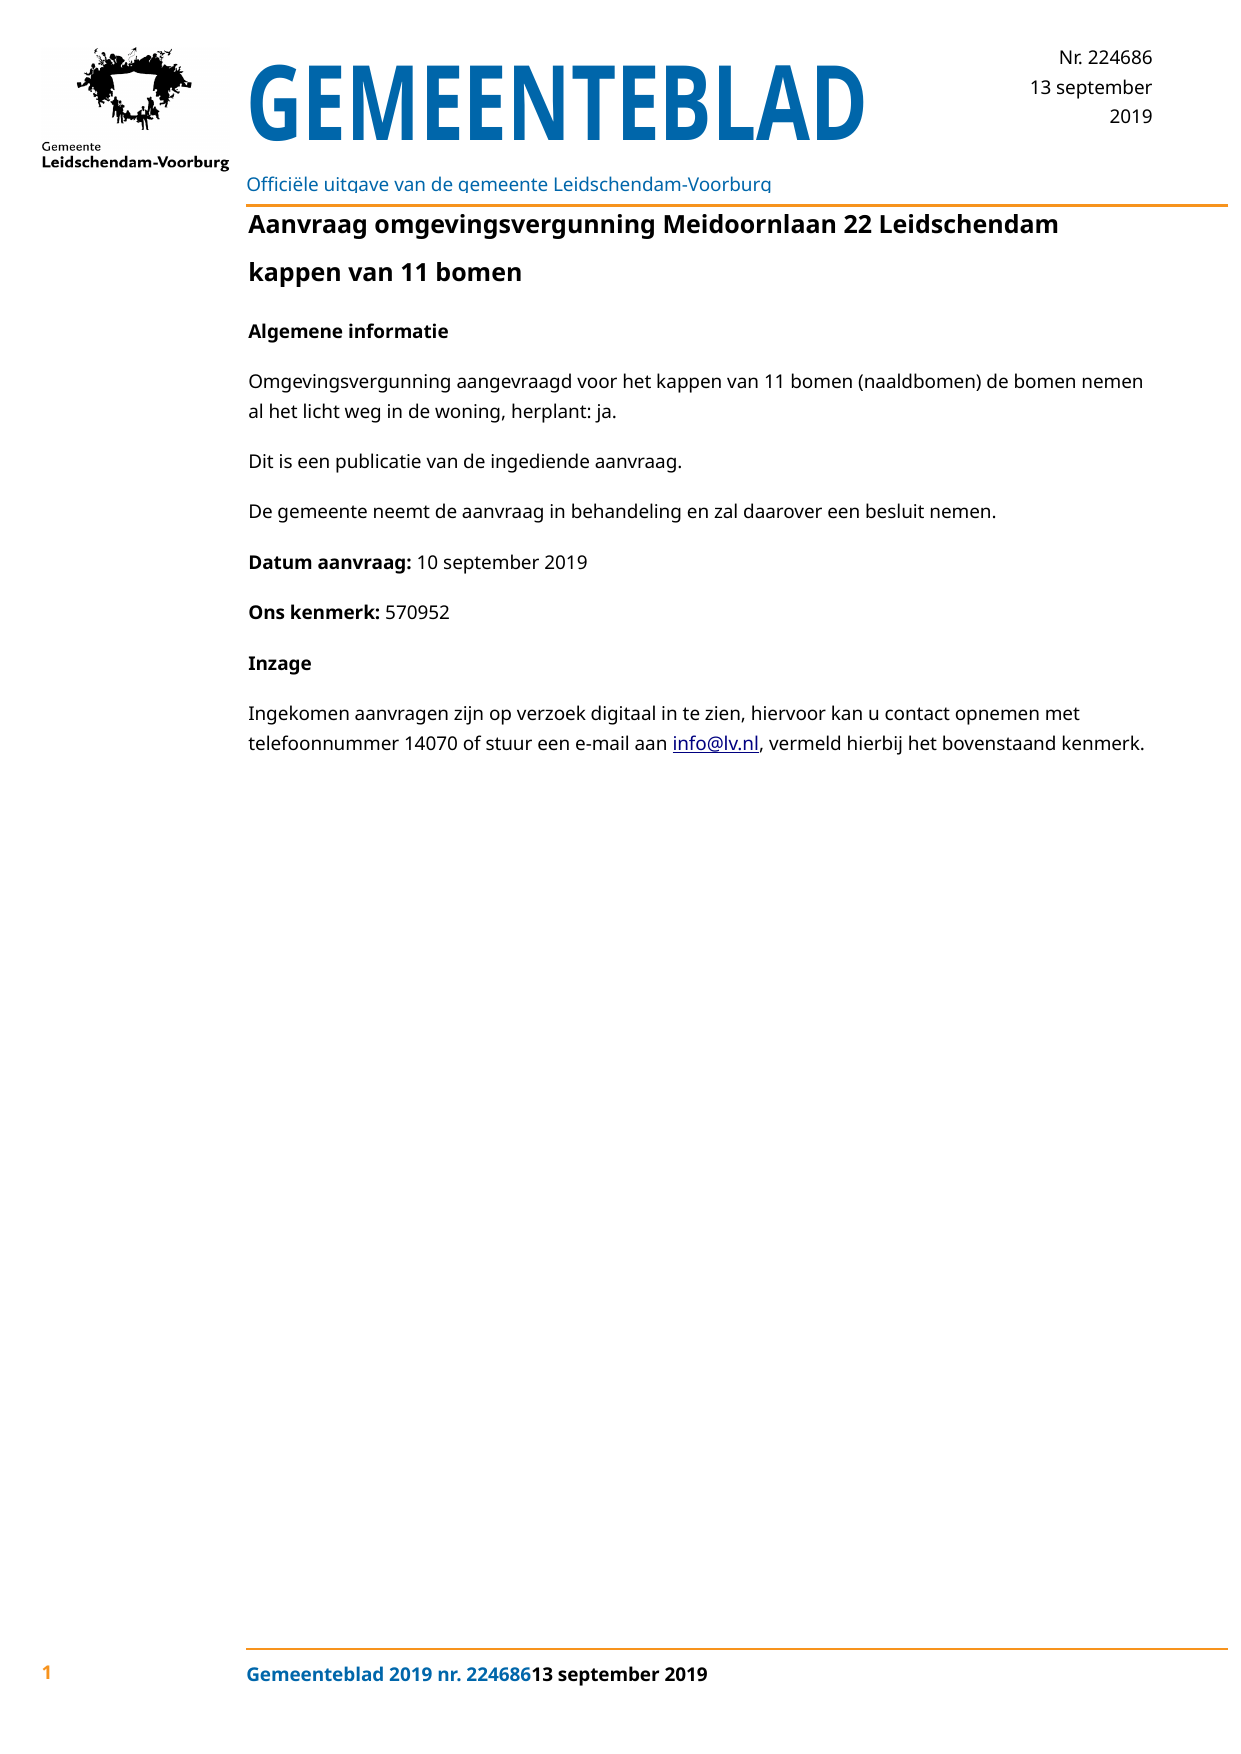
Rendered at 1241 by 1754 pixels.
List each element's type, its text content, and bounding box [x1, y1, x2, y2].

text Inzage [248, 650, 1152, 676]
text De gemeente neemt de aanvraag in behandeling en zal daarover een besluit nemen. [248, 499, 1152, 524]
text Algemene informatie [248, 318, 1152, 344]
text Aanvraag omgevingsvergunning Meidoornlaan 22 Leidschendam kappen van 11 bomen [248, 207, 1152, 288]
text Datum aanvraag: 10 september 2019 [248, 549, 1152, 575]
text Dit is een publicatie van de ingediende aanvraag. [248, 448, 1152, 474]
text Ons kenmerk: 570952 [248, 599, 1152, 625]
picture [41, 47, 231, 172]
text Ingekomen aanvragen zijn op verzoek digitaal in te zien, hiervoor kan u contact opnemen met telefoonnummer 14070 of stuur een e-mail aan info@lv.nl, vermeld hierbij het bovenstaand kenmerk. [248, 700, 1152, 756]
text Omgevingsvergunning aangevraagd voor het kappen van 11 bomen (naaldbomen) de bomen nemen al het licht weg in de woning, herplant: ja. [248, 368, 1152, 424]
